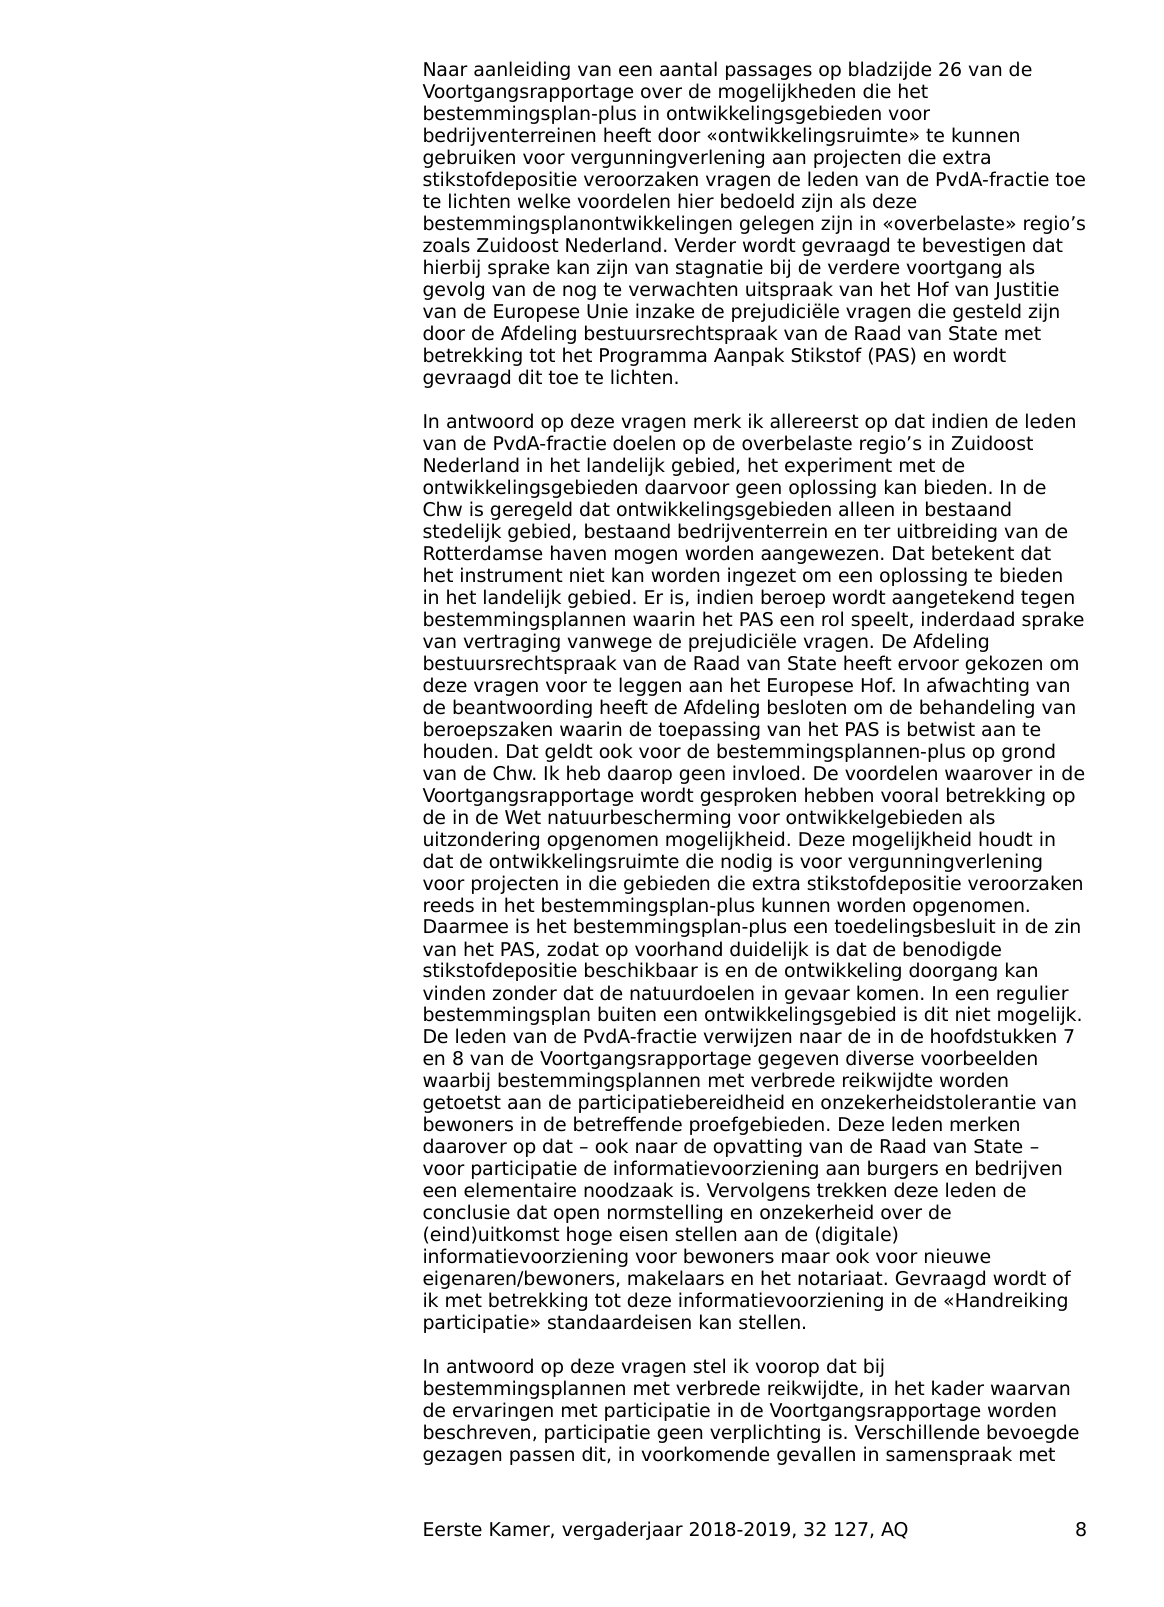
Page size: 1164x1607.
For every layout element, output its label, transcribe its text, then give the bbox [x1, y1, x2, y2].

text De leden van de PvdA-fractie verwijzen naar de in de hoofdstukken 7 en 8 van de Voortgangsrapportage gegeven diverse voorbeelden waarbij bestemmingsplannen met verbrede reikwijdte worden getoetst aan de participatiebereidheid en onzekerheidstolerantie van bewoners in de betreffende proefgebieden. Deze leden merken daarover op dat – ook naar de opvatting van de Raad van State – voor participatie de informatievoorziening aan burgers en bedrijven een elementaire noodzaak is. Vervolgens trekken deze leden de conclusie dat open normstelling en onzekerheid over de (eind)uitkomst hoge eisen stellen aan de (digitale) informatievoorziening voor bewoners maar ook voor nieuwe eigenaren/bewoners, makelaars en het notariaat. Gevraagd wordt of ik met betrekking tot deze informatievoorziening in de «Handreiking participatie» standaardeisen kan stellen. [422, 1026, 1087, 1334]
text In antwoord op deze vragen stel ik voorop dat bij bestemmingsplannen met verbrede reikwijdte, in het kader waarvan de ervaringen met participatie in de Voortgangsrapportage worden beschreven, participatie geen verplichting is. Verschillende bevoegde gezagen passen dit, in voorkomende gevallen in samenspraak met [422, 1356, 1087, 1466]
text Naar aanleiding van een aantal passages op bladzijde 26 van de Voortgangsrapportage over de mogelijkheden die het bestemmingsplan-plus in ontwikkelingsgebieden voor bedrijventerreinen heeft door «ontwikkelingsruimte» te kunnen gebruiken voor vergunningverlening aan projecten die extra stikstofdepositie veroorzaken vragen de leden van de PvdA-fractie toe te lichten welke voordelen hier bedoeld zijn als deze bestemmingsplanontwikkelingen gelegen zijn in «overbelaste» regio’s zoals Zuidoost Nederland. Verder wordt gevraagd te bevestigen dat hierbij sprake kan zijn van stagnatie bij de verdere voortgang als gevolg van de nog te verwachten uitspraak van het Hof van Justitie van de Europese Unie inzake de prejudiciële vragen die gesteld zijn door de Afdeling bestuursrechtspraak van de Raad van State met betrekking tot het Programma Aanpak Stikstof (PAS) en wordt gevraagd dit toe te lichten. [422, 59, 1087, 389]
text In antwoord op deze vragen merk ik allereerst op dat indien de leden van de PvdA-fractie doelen op de overbelaste regio’s in Zuidoost Nederland in het landelijk gebied, het experiment met de ontwikkelingsgebieden daarvoor geen oplossing kan bieden. In de Chw is geregeld dat ontwikkelingsgebieden alleen in bestaand stedelijk gebied, bestaand bedrijventerrein en ter uitbreiding van de Rotterdamse haven mogen worden aangewezen. Dat betekent dat het instrument niet kan worden ingezet om een oplossing te bieden in het landelijk gebied. Er is, indien beroep wordt aangetekend tegen bestemmingsplannen waarin het PAS een rol speelt, inderdaad sprake van vertraging vanwege de prejudiciële vragen. De Afdeling bestuursrechtspraak van de Raad van State heeft ervoor gekozen om deze vragen voor te leggen aan het Europese Hof. In afwachting van de beantwoording heeft de Afdeling besloten om de behandeling van beroepszaken waarin de toepassing van het PAS is betwist aan te houden. Dat geldt ook voor de bestemmingsplannen-plus op grond van de Chw. Ik heb daarop geen invloed. De voordelen waarover in de Voortgangsrapportage wordt gesproken hebben vooral betrekking op de in de Wet natuurbescherming voor ontwikkelgebieden als uitzondering opgenomen mogelijkheid. Deze mogelijkheid houdt in dat de ontwikkelingsruimte die nodig is voor vergunningverlening voor projecten in die gebieden die extra stikstofdepositie veroorzaken reeds in het bestemmingsplan-plus kunnen worden opgenomen. Daarmee is het bestemmingsplan-plus een toedelingsbesluit in de zin van het PAS, zodat op voorhand duidelijk is dat de benodigde stikstofdepositie beschikbaar is en de ontwikkeling doorgang kan vinden zonder dat de natuurdoelen in gevaar komen. In een regulier bestemmingsplan buiten een ontwikkelingsgebied is dit niet mogelijk. [422, 411, 1087, 1026]
